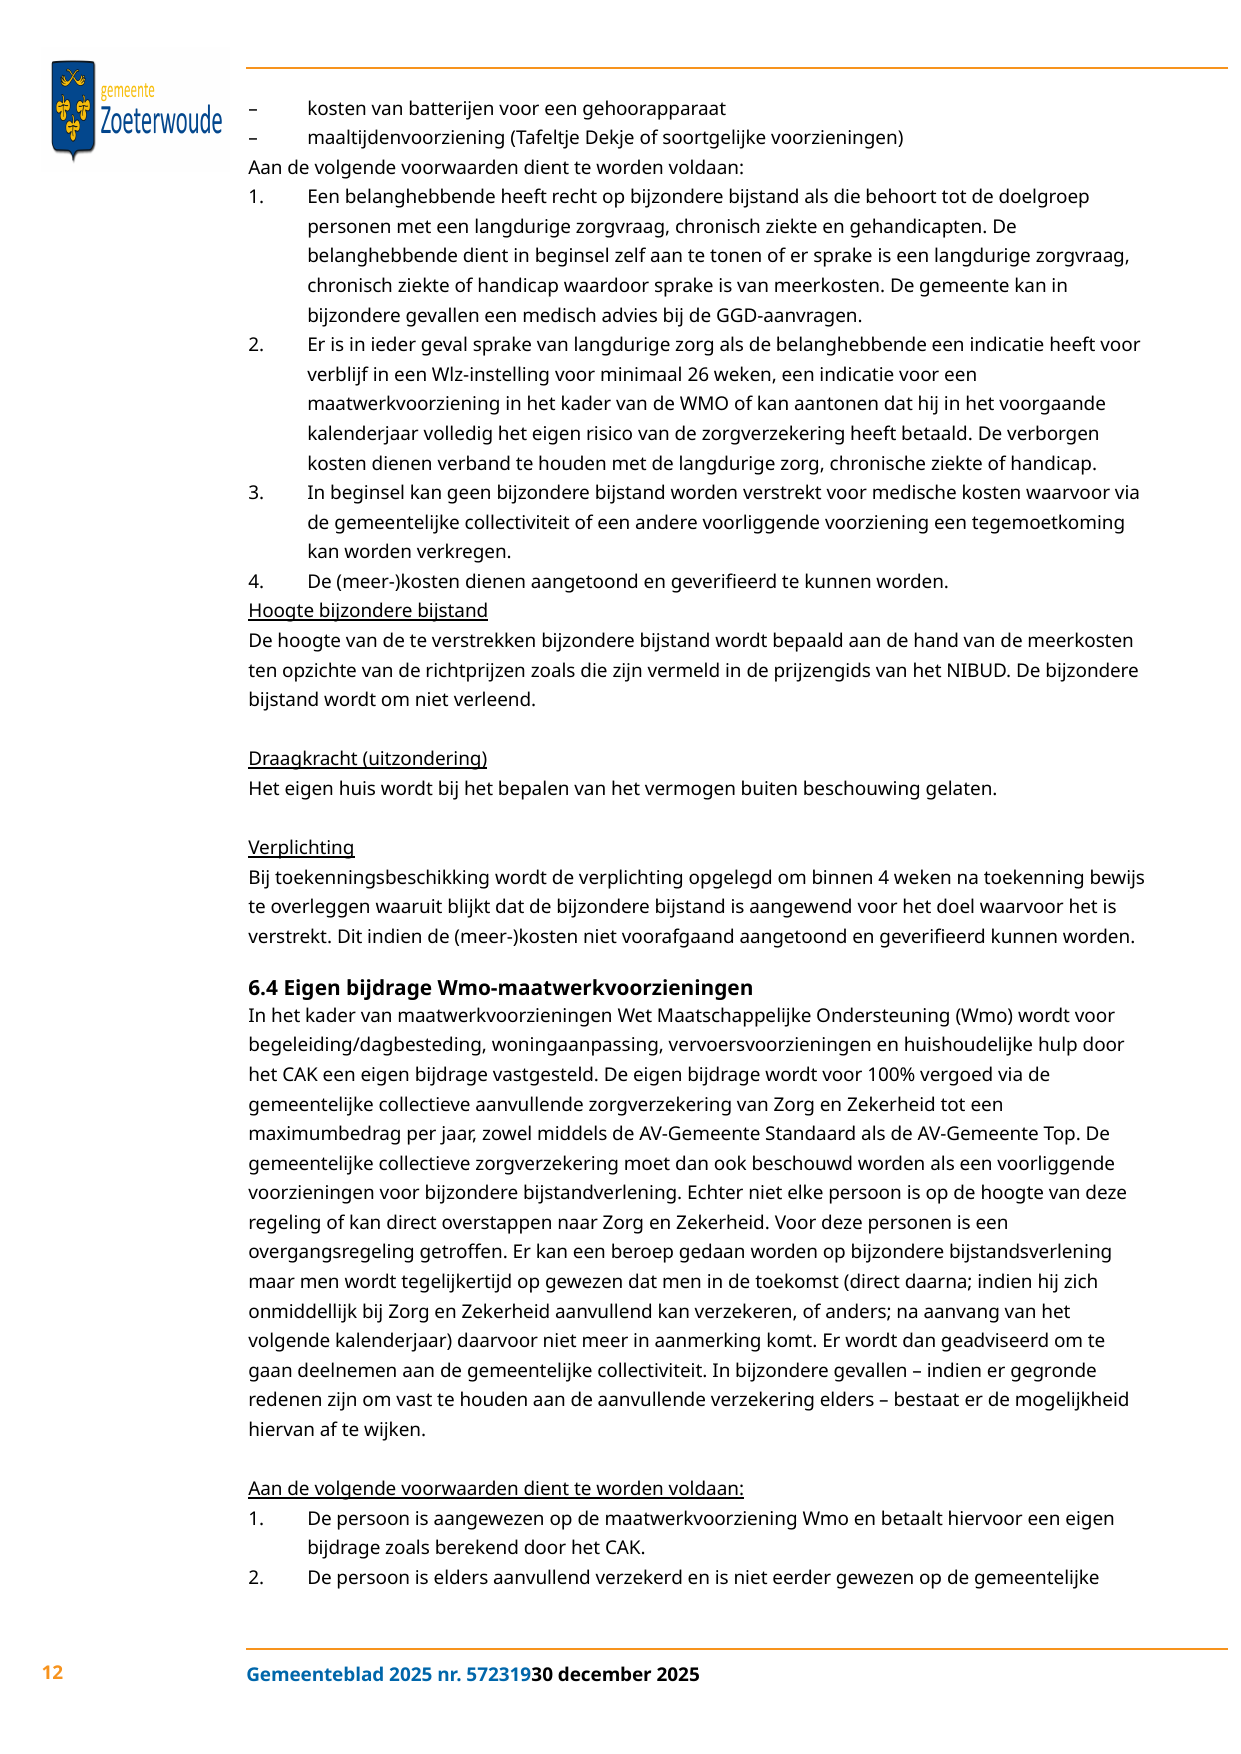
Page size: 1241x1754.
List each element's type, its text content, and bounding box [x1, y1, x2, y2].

text Aan de volgende voorwaarden dient te worden voldaan: [248, 154, 1152, 180]
list In beginsel kan geen bijzondere bijstand worden verstrekt voor medische kosten waarvoor via de gemeentelijke collectiviteit of een andere voorliggende voorziening een tegemoetkoming kan worden verkregen. [248, 479, 1152, 564]
list De persoon is aangewezen op de maatwerkvoorziening Wmo en betaalt hiervoor een eigen bijdrage zoals berekend door het CAK. [248, 1505, 1152, 1560]
list kosten van batterijen voor een gehoorapparaat [248, 95, 1152, 121]
text 6.4 Eigen bijdrage Wmo-maatwerkvoorzieningen [248, 973, 1152, 1002]
list De persoon is elders aanvullend verzekerd en is niet eerder gewezen op de gemeentelijke [248, 1564, 1152, 1590]
text Draagkracht (uitzondering) [248, 746, 1152, 771]
text Bij toekenningsbeschikking wordt de verplichting opgelegd om binnen 4 weken na toekenning bewijs te overleggen waaruit blijkt dat de bijzondere bijstand is aangewend voor het doel waarvoor het is verstrekt. Dit indien de (meer-)kosten niet voorafgaand aangetoond en geverifieerd kunnen worden. [248, 864, 1152, 949]
text Hoogte bijzondere bijstand [248, 598, 1152, 623]
list Er is in ieder geval sprake van langdurige zorg als de belanghebbende een indicatie heeft voor verblijf in een Wlz-instelling voor minimaal 26 weken, een indicatie voor een maatwerkvoorziening in het kader van de WMO of kan aantonen dat hij in het voorgaande kalenderjaar volledig het eigen risico van de zorgverzekering heeft betaald. De verborgen kosten dienen verband te houden met de langdurige zorg, chronische ziekte of handicap. [248, 331, 1152, 476]
picture [41, 47, 231, 172]
list Een belanghebbende heeft recht op bijzondere bijstand als die behoort tot de doelgroep personen met een langdurige zorgvraag, chronisch ziekte en gehandicapten. De belanghebbende dient in beginsel zelf aan te tonen of er sprake is een langdurige zorgvraag, chronisch ziekte of handicap waardoor sprake is van meerkosten. De gemeente kan in bijzondere gevallen een medisch advies bij de GGD-aanvragen. [248, 183, 1152, 328]
text In het kader van maatwerkvoorzieningen Wet Maatschappelijke Ondersteuning (Wmo) wordt voor begeleiding/dagbesteding, woningaanpassing, vervoersvoorzieningen en huishoudelijke hulp door het CAK een eigen bijdrage vastgesteld. De eigen bijdrage wordt voor 100% vergoed via de gemeentelijke collectieve aanvullende zorgverzekering van Zorg en Zekerheid tot een maximumbedrag per jaar, zowel middels de AV-Gemeente Standaard als de AV-Gemeente Top. De gemeentelijke collectieve zorgverzekering moet dan ook beschouwd worden als een voorliggende voorzieningen voor bijzondere bijstandverlening. Echter niet elke persoon is op de hoogte van deze regeling of kan direct overstappen naar Zorg en Zekerheid. Voor deze personen is een overgangsregeling getroffen. Er kan een beroep gedaan worden op bijzondere bijstandsverlening maar men wordt tegelijkertijd op gewezen dat men in de toekomst (direct daarna; indien hij zich onmiddellijk bij Zorg en Zekerheid aanvullend kan verzekeren, of anders; na aanvang van het volgende kalenderjaar) daarvoor niet meer in aanmerking komt. Er wordt dan geadviseerd om te gaan deelnemen aan de gemeentelijke collectiviteit. In bijzondere gevallen – indien er gegronde redenen zijn om vast te houden aan de aanvullende verzekering elders – bestaat er de mogelijkheid hiervan af te wijken. [248, 1002, 1152, 1442]
text Aan de volgende voorwaarden dient te worden voldaan: [248, 1475, 1152, 1501]
list maaltijdenvoorziening (Tafeltje Dekje of soortgelijke voorzieningen) [248, 124, 1152, 150]
text De hoogte van de te verstrekken bijzondere bijstand wordt bepaald aan de hand van de meerkosten ten opzichte van de richtprijzen zoals die zijn vermeld in de prijzengids van het NIBUD. De bijzondere bijstand wordt om niet verleend. [248, 627, 1152, 712]
text Verplichting [248, 834, 1152, 860]
list De (meer-)kosten dienen aangetoond en geverifieerd te kunnen worden. [248, 568, 1152, 594]
text Het eigen huis wordt bij het bepalen van het vermogen buiten beschouwing gelaten. [248, 775, 1152, 801]
